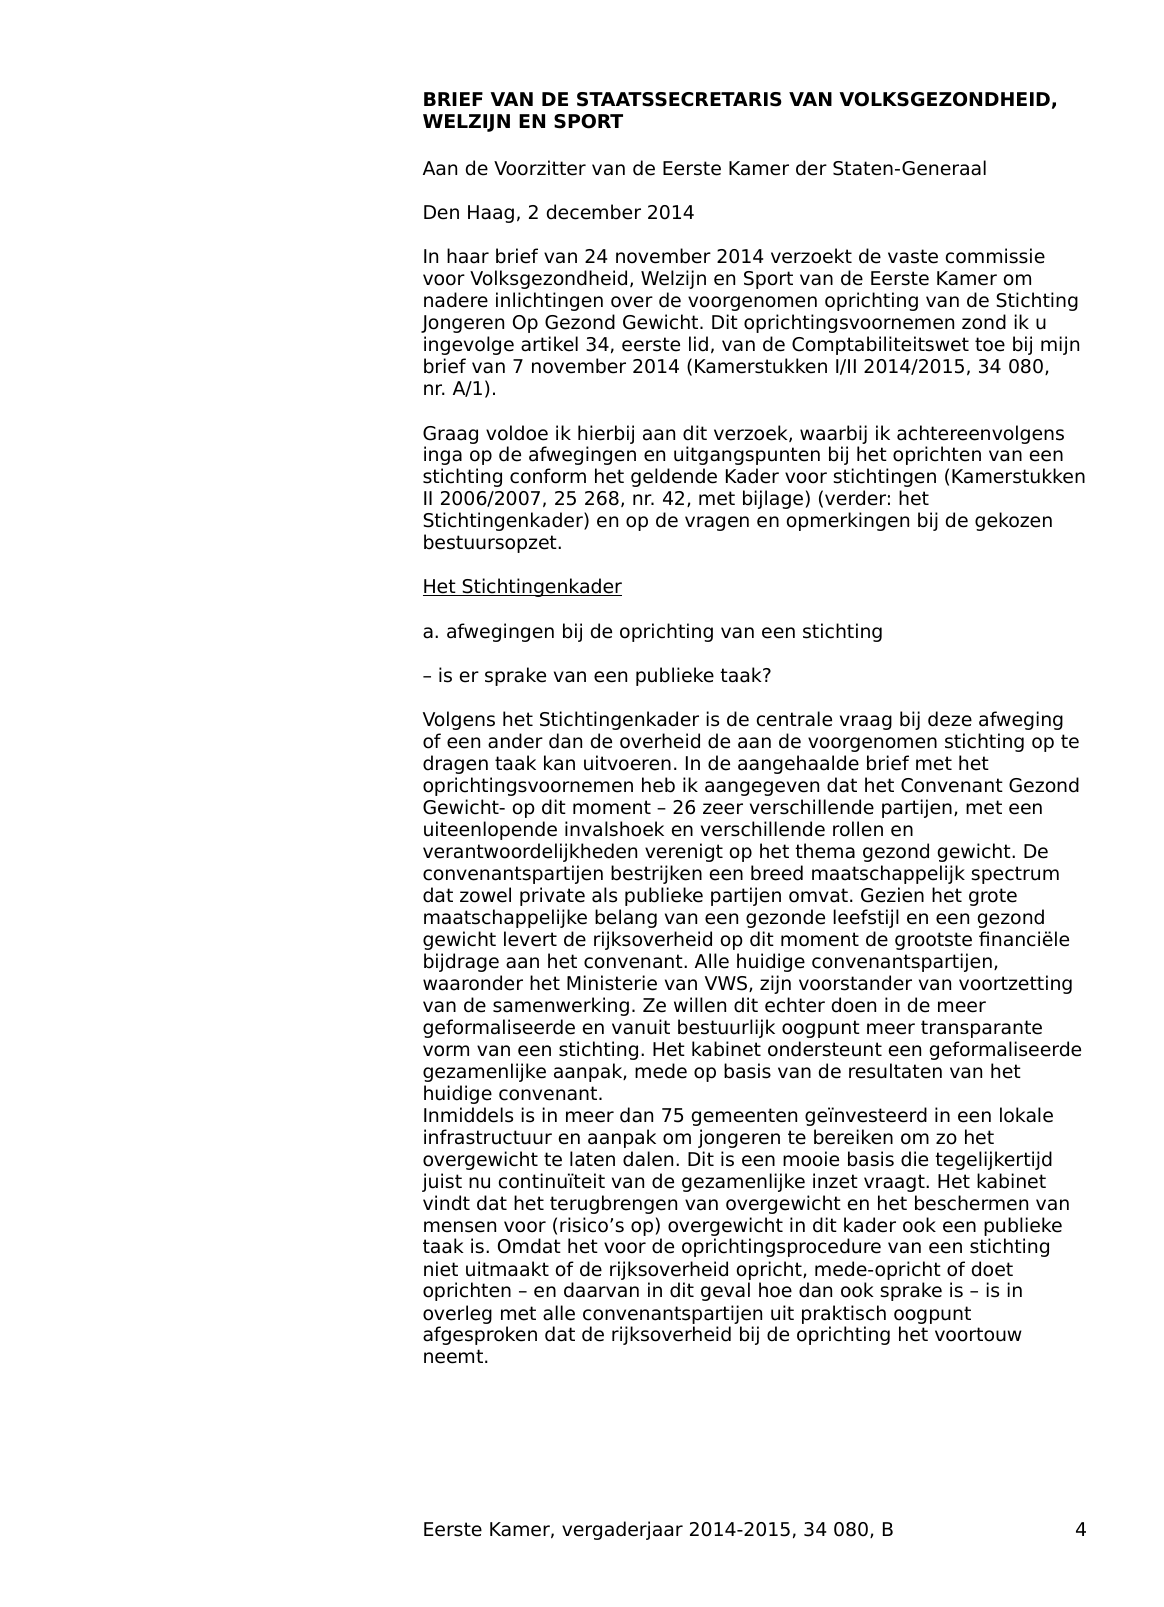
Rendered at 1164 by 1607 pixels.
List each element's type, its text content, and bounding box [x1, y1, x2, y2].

subtitle BRIEF VAN DE STAATSSECRETARIS VAN VOLKSGEZONDHEID, WELZIJN EN SPORT [422, 89, 1087, 133]
subtitle Het Stichtingenkader [422, 576, 1087, 598]
subtitle a. afwegingen bij de oprichting van een stichting [422, 621, 1087, 643]
text In haar brief van 24 november 2014 verzoekt de vaste commissie voor Volksgezondheid, Welzijn en Sport van de Eerste Kamer om nadere inlichtingen over de voorgenomen oprichting van de Stichting Jongeren Op Gezond Gewicht. Dit oprichtingsvoornemen zond ik u ingevolge artikel 34, eerste lid, van de Comptabiliteitswet toe bij mijn brief van 7 november 2014 (Kamerstukken I/II 2014/2015, 34 080, nr. A/1). [422, 246, 1087, 400]
text Volgens het Stichtingenkader is de centrale vraag bij deze afweging of een ander dan de overheid de aan de voorgenomen stichting op te dragen taak kan uitvoeren. In de aangehaalde brief met het oprichtingsvoornemen heb ik aangegeven dat het Convenant Gezond Gewicht- op dit moment – 26 zeer verschillende partijen, met een uiteenlopende invalshoek en verschillende rollen en verantwoordelijkheden verenigt op het thema gezond gewicht. De convenantspartijen bestrijken een breed maatschappelijk spectrum dat zowel private als publieke partijen omvat. Gezien het grote maatschappelijke belang van een gezonde leefstijl en een gezond gewicht levert de rijksoverheid op dit moment de grootste financiële bijdrage aan het convenant. Alle huidige convenantspartijen, waaronder het Ministerie van VWS, zijn voorstander van voortzetting van de samenwerking. Ze willen dit echter doen in de meer geformaliseerde en vanuit bestuurlijk oogpunt meer transparante vorm van een stichting. Het kabinet ondersteunt een geformaliseerde gezamenlijke aanpak, mede op basis van de resultaten van het huidige convenant. [422, 709, 1087, 1104]
text Graag voldoe ik hierbij aan dit verzoek, waarbij ik achtereenvolgens inga op de afwegingen en uitgangspunten bij het oprichten van een stichting conform het geldende Kader voor stichtingen (Kamerstukken II 2006/2007, 25 268, nr. 42, met bijlage) (verder: het Stichtingenkader) en op de vragen en opmerkingen bij de gekozen bestuursopzet. [422, 422, 1087, 554]
text Inmiddels is in meer dan 75 gemeenten geïnvesteerd in een lokale infrastructuur en aanpak om jongeren te bereiken om zo het overgewicht te laten dalen. Dit is een mooie basis die tegelijkertijd juist nu continuïteit van de gezamenlijke inzet vraagt. Het kabinet vindt dat het terugbrengen van overgewicht en het beschermen van mensen voor (risico’s op) overgewicht in dit kader ook een publieke taak is. Omdat het voor de oprichtingsprocedure van een stichting niet uitmaakt of de rijksoverheid opricht, mede-opricht of doet oprichten – en daarvan in dit geval hoe dan ook sprake is – is in overleg met alle convenantspartijen uit praktisch oogpunt afgesproken dat de rijksoverheid bij de oprichting het voortouw neemt. [422, 1104, 1087, 1368]
text Aan de Voorzitter van de Eerste Kamer der Staten-Generaal [422, 158, 1087, 180]
subtitle – is er sprake van een publieke taak? [422, 665, 1087, 687]
text Den Haag, 2 december 2014 [422, 202, 1087, 224]
